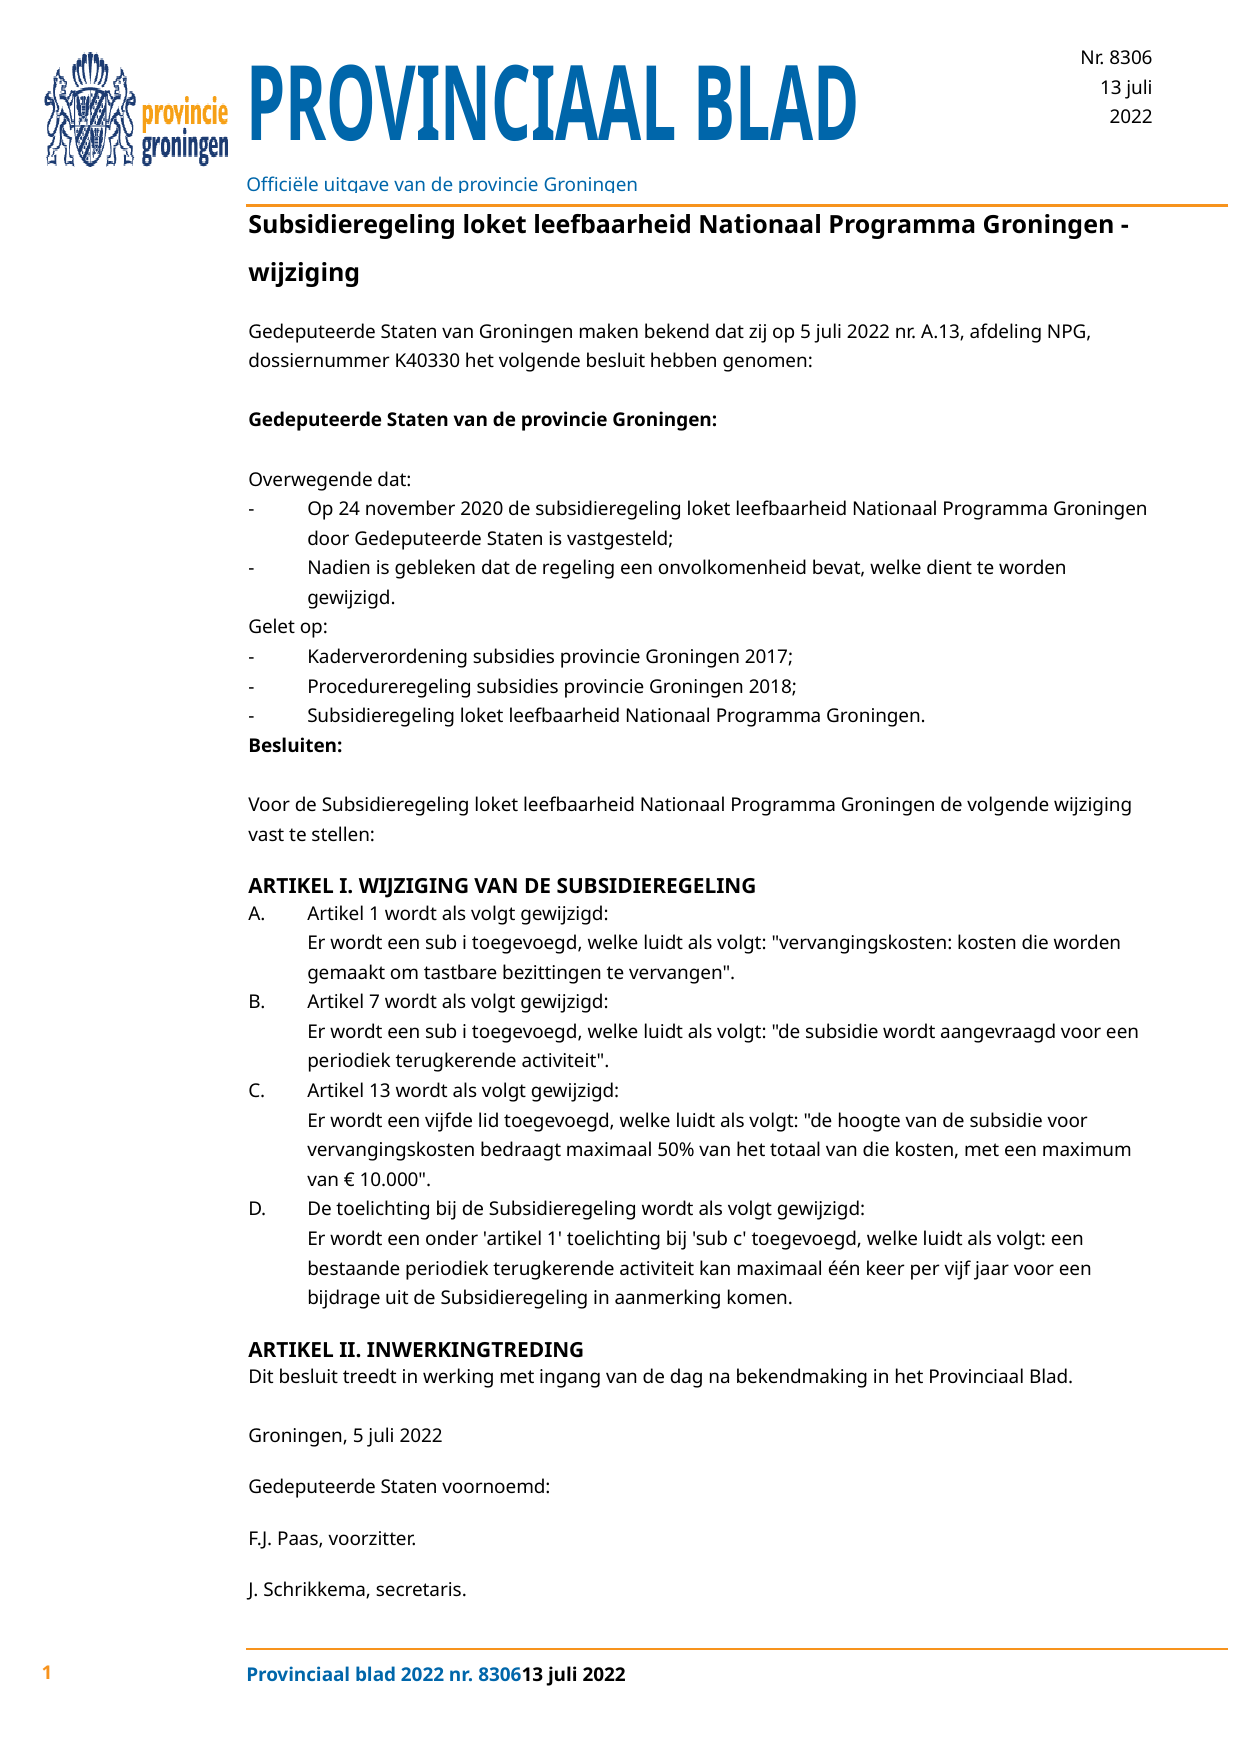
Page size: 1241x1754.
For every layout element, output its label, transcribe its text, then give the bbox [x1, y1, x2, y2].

text J. Schrikkema, secretaris. [248, 1577, 1152, 1602]
list Er wordt een sub i toegevoegd, welke luidt als volgt: "de subsidie wordt aangevraagd voor een periodiek terugkerende activiteit". [248, 1018, 1152, 1073]
list Nadien is gebleken dat de regeling een onvolkomenheid bevat, welke dient te worden gewijzigd. [248, 554, 1152, 610]
list De toelichting bij de Subsidieregeling wordt als volgt gewijzigd: [248, 1196, 1152, 1221]
text Gedeputeerde Staten voornoemd: [248, 1474, 1152, 1499]
picture [41, 47, 231, 172]
list Artikel 7 wordt als volgt gewijzigd: [248, 988, 1152, 1014]
text Overwegende dat: [248, 466, 1152, 492]
list Er wordt een vijfde lid toegevoegd, welke luidt als volgt: "de hoogte van de subsidie voor vervangingskosten bedraagt maximaal 50% van het totaal van die kosten, met een maximum van € 10.000". [248, 1107, 1152, 1192]
list Artikel 13 wordt als volgt gewijzigd: [248, 1077, 1152, 1103]
text Gedeputeerde Staten van de provincie Groningen: [248, 407, 1152, 432]
text F.J. Paas, voorzitter. [248, 1525, 1152, 1551]
list Artikel 1 wordt als volgt gewijzigd: [248, 900, 1152, 925]
list Er wordt een sub i toegevoegd, welke luidt als volgt: "vervangingskosten: kosten die worden gemaakt om tastbare bezittingen te vervangen". [248, 929, 1152, 984]
text Voor de Subsidieregeling loket leefbaarheid Nationaal Programma Groningen de volgende wijziging vast te stellen: [248, 791, 1152, 847]
text Gedeputeerde Staten van Groningen maken bekend dat zij op 5 juli 2022 nr. A.13, afdeling NPG, dossiernummer K40330 het volgende besluit hebben genomen: [248, 318, 1152, 373]
list Subsidieregeling loket leefbaarheid Nationaal Programma Groningen. [248, 702, 1152, 728]
list Kaderverordening subsidies provincie Groningen 2017; [248, 643, 1152, 669]
text ARTIKEL I. WIJZIGING VAN DE SUBSIDIEREGELING [248, 871, 1152, 900]
list Procedureregeling subsidies provincie Groningen 2018; [248, 673, 1152, 699]
text Groningen, 5 juli 2022 [248, 1422, 1152, 1448]
text Dit besluit treedt in werking met ingang van de dag na bekendmaking in het Provinciaal Blad. [248, 1363, 1152, 1389]
text ARTIKEL II. INWERKINGTREDING [248, 1335, 1152, 1363]
list Op 24 november 2020 de subsidieregeling loket leefbaarheid Nationaal Programma Groningen door Gedeputeerde Staten is vastgesteld; [248, 495, 1152, 551]
text Gelet op: [248, 614, 1152, 639]
text Subsidieregeling loket leefbaarheid Nationaal Programma Groningen - wijziging [248, 207, 1152, 288]
list Er wordt een onder 'artikel 1' toelichting bij 'sub c' toegevoegd, welke luidt als volgt: een bestaande periodiek terugkerende activiteit kan maximaal één keer per vijf jaar voor een bijdrage uit de Subsidieregeling in aanmerking komen. [248, 1225, 1152, 1310]
text Besluiten: [248, 732, 1152, 758]
